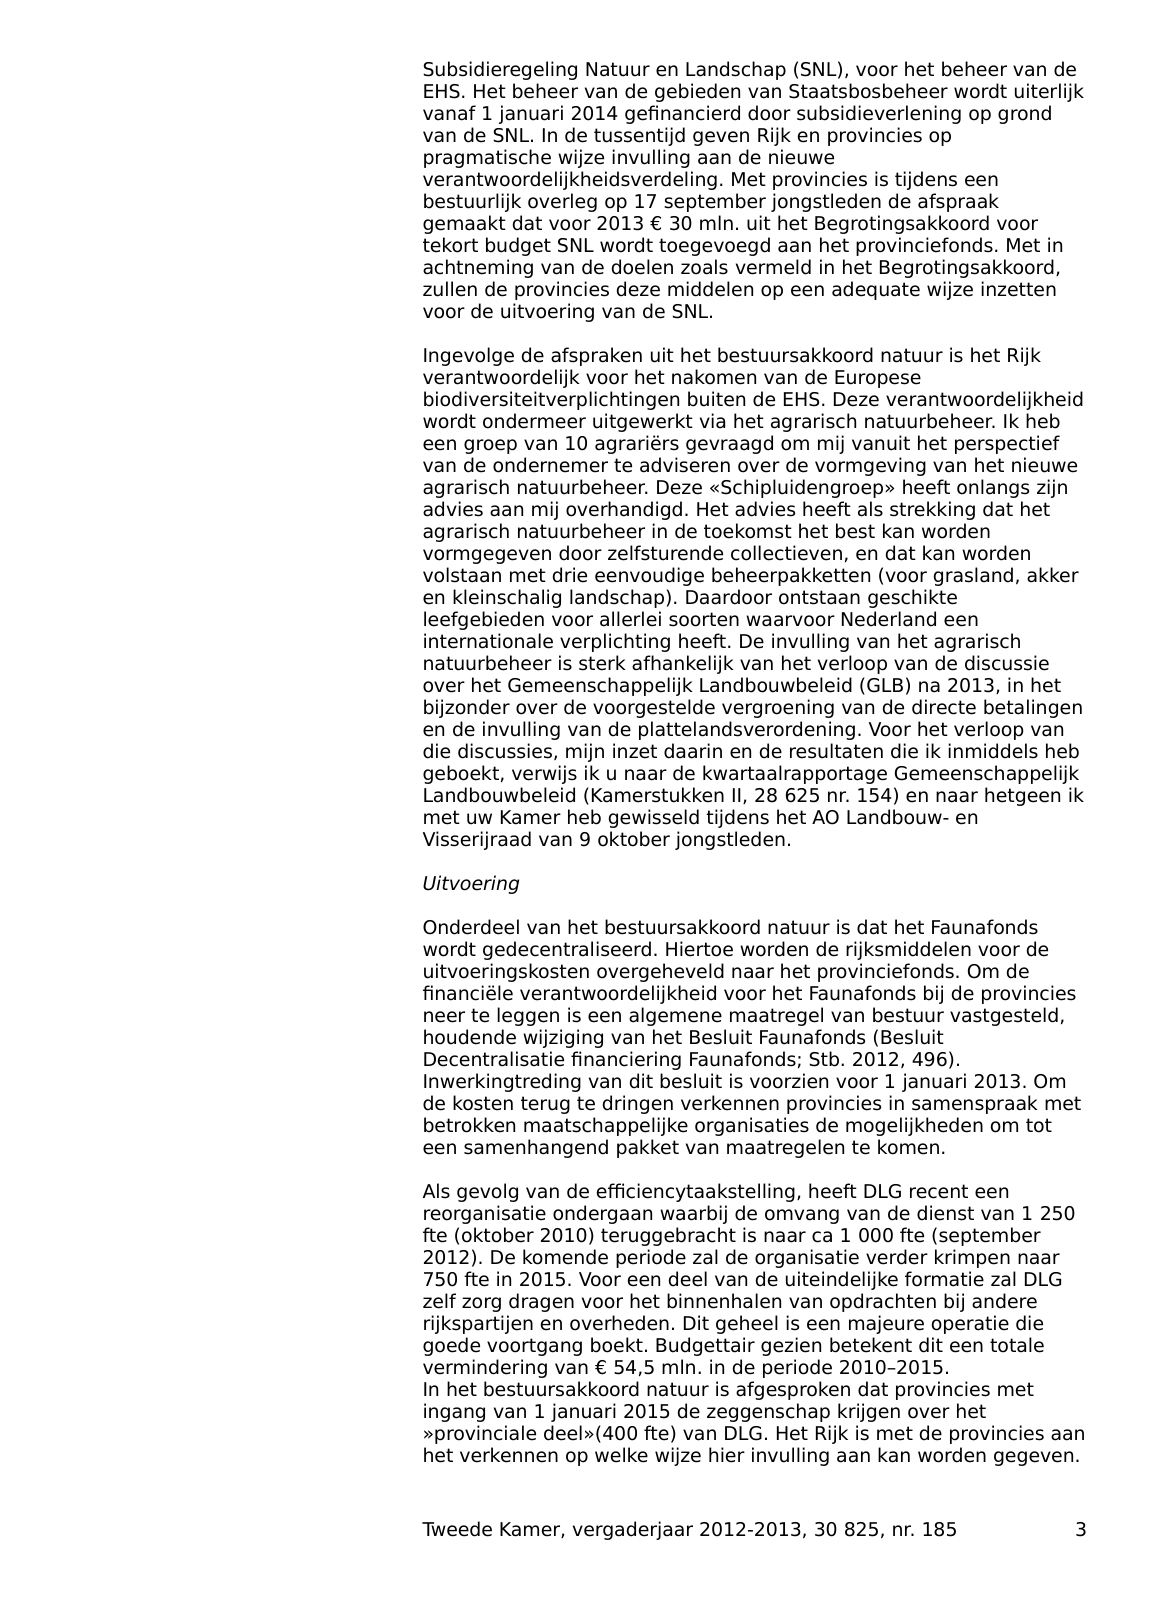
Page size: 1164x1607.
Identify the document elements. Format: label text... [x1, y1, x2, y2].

text In het bestuursakkoord natuur is afgesproken dat provincies met ingang van 1 januari 2015 de zeggenschap krijgen over het »provinciale deel»(400 fte) van DLG. Het Rijk is met de provincies aan het verkennen op welke wijze hier invulling aan kan worden gegeven. [422, 1379, 1087, 1467]
text Als gevolg van de efficiencytaakstelling, heeft DLG recent een reorganisatie ondergaan waarbij de omvang van de dienst van 1 250 fte (oktober 2010) teruggebracht is naar ca 1 000 fte (september 2012). De komende periode zal de organisatie verder krimpen naar 750 fte in 2015. Voor een deel van de uiteindelijke formatie zal DLG zelf zorg dragen voor het binnenhalen van opdrachten bij andere rijkspartijen en overheden. Dit geheel is een majeure operatie die goede voortgang boekt. Budgettair gezien betekent dit een totale vermindering van € 54,5 mln. in de periode 2010–2015. [422, 1181, 1087, 1379]
text Ingevolge de afspraken uit het bestuursakkoord natuur is het Rijk verantwoordelijk voor het nakomen van de Europese biodiversiteitverplichtingen buiten de EHS. Deze verantwoordelijkheid wordt ondermeer uitgewerkt via het agrarisch natuurbeheer. Ik heb een groep van 10 agrariërs gevraagd om mij vanuit het perspectief van de ondernemer te adviseren over de vormgeving van het nieuwe agrarisch natuurbeheer. Deze «Schipluidengroep» heeft onlangs zijn advies aan mij overhandigd. Het advies heeft als strekking dat het agrarisch natuurbeheer in de toekomst het best kan worden vormgegeven door zelfsturende collectieven, en dat kan worden volstaan met drie eenvoudige beheerpakketten (voor grasland, akker en kleinschalig landschap). Daardoor ontstaan geschikte leefgebieden voor allerlei soorten waarvoor Nederland een internationale verplichting heeft. De invulling van het agrarisch natuurbeheer is sterk afhankelijk van het verloop van de discussie over het Gemeenschappelijk Landbouwbeleid (GLB) na 2013, in het bijzonder over de voorgestelde vergroening van de directe betalingen en de invulling van de plattelandsverordening. Voor het verloop van die discussies, mijn inzet daarin en de resultaten die ik inmiddels heb geboekt, verwijs ik u naar de kwartaalrapportage Gemeenschappelijk Landbouwbeleid (Kamerstukken II, 28 625 nr. 154) en naar hetgeen ik met uw Kamer heb gewisseld tijdens het AO Landbouw- en Visserijraad van 9 oktober jongstleden. [422, 345, 1087, 851]
text Onderdeel van het bestuursakkoord natuur is dat het Faunafonds wordt gedecentraliseerd. Hiertoe worden de rijksmiddelen voor de uitvoeringskosten overgeheveld naar het provinciefonds. Om de financiële verantwoordelijkheid voor het Faunafonds bij de provincies neer te leggen is een algemene maatregel van bestuur vastgesteld, houdende wijziging van het Besluit Faunafonds (Besluit Decentralisatie financiering Faunafonds; Stb. 2012, 496). Inwerkingtreding van dit besluit is voorzien voor 1 januari 2013. Om de kosten terug te dringen verkennen provincies in samenspraak met betrokken maatschappelijke organisaties de mogelijkheden om tot een samenhangend pakket van maatregelen te komen. [422, 917, 1087, 1159]
subtitle Uitvoering [422, 873, 1087, 895]
text Subsidieregeling Natuur en Landschap (SNL), voor het beheer van de EHS. Het beheer van de gebieden van Staatsbosbeheer wordt uiterlijk vanaf 1 januari 2014 gefinancierd door subsidieverlening op grond van de SNL. In de tussentijd geven Rijk en provincies op pragmatische wijze invulling aan de nieuwe verantwoordelijkheidsverdeling. Met provincies is tijdens een bestuurlijk overleg op 17 september jongstleden de afspraak gemaakt dat voor 2013 € 30 mln. uit het Begrotingsakkoord voor tekort budget SNL wordt toegevoegd aan het provinciefonds. Met in achtneming van de doelen zoals vermeld in het Begrotingsakkoord, zullen de provincies deze middelen op een adequate wijze inzetten voor de uitvoering van de SNL. [422, 59, 1087, 323]
